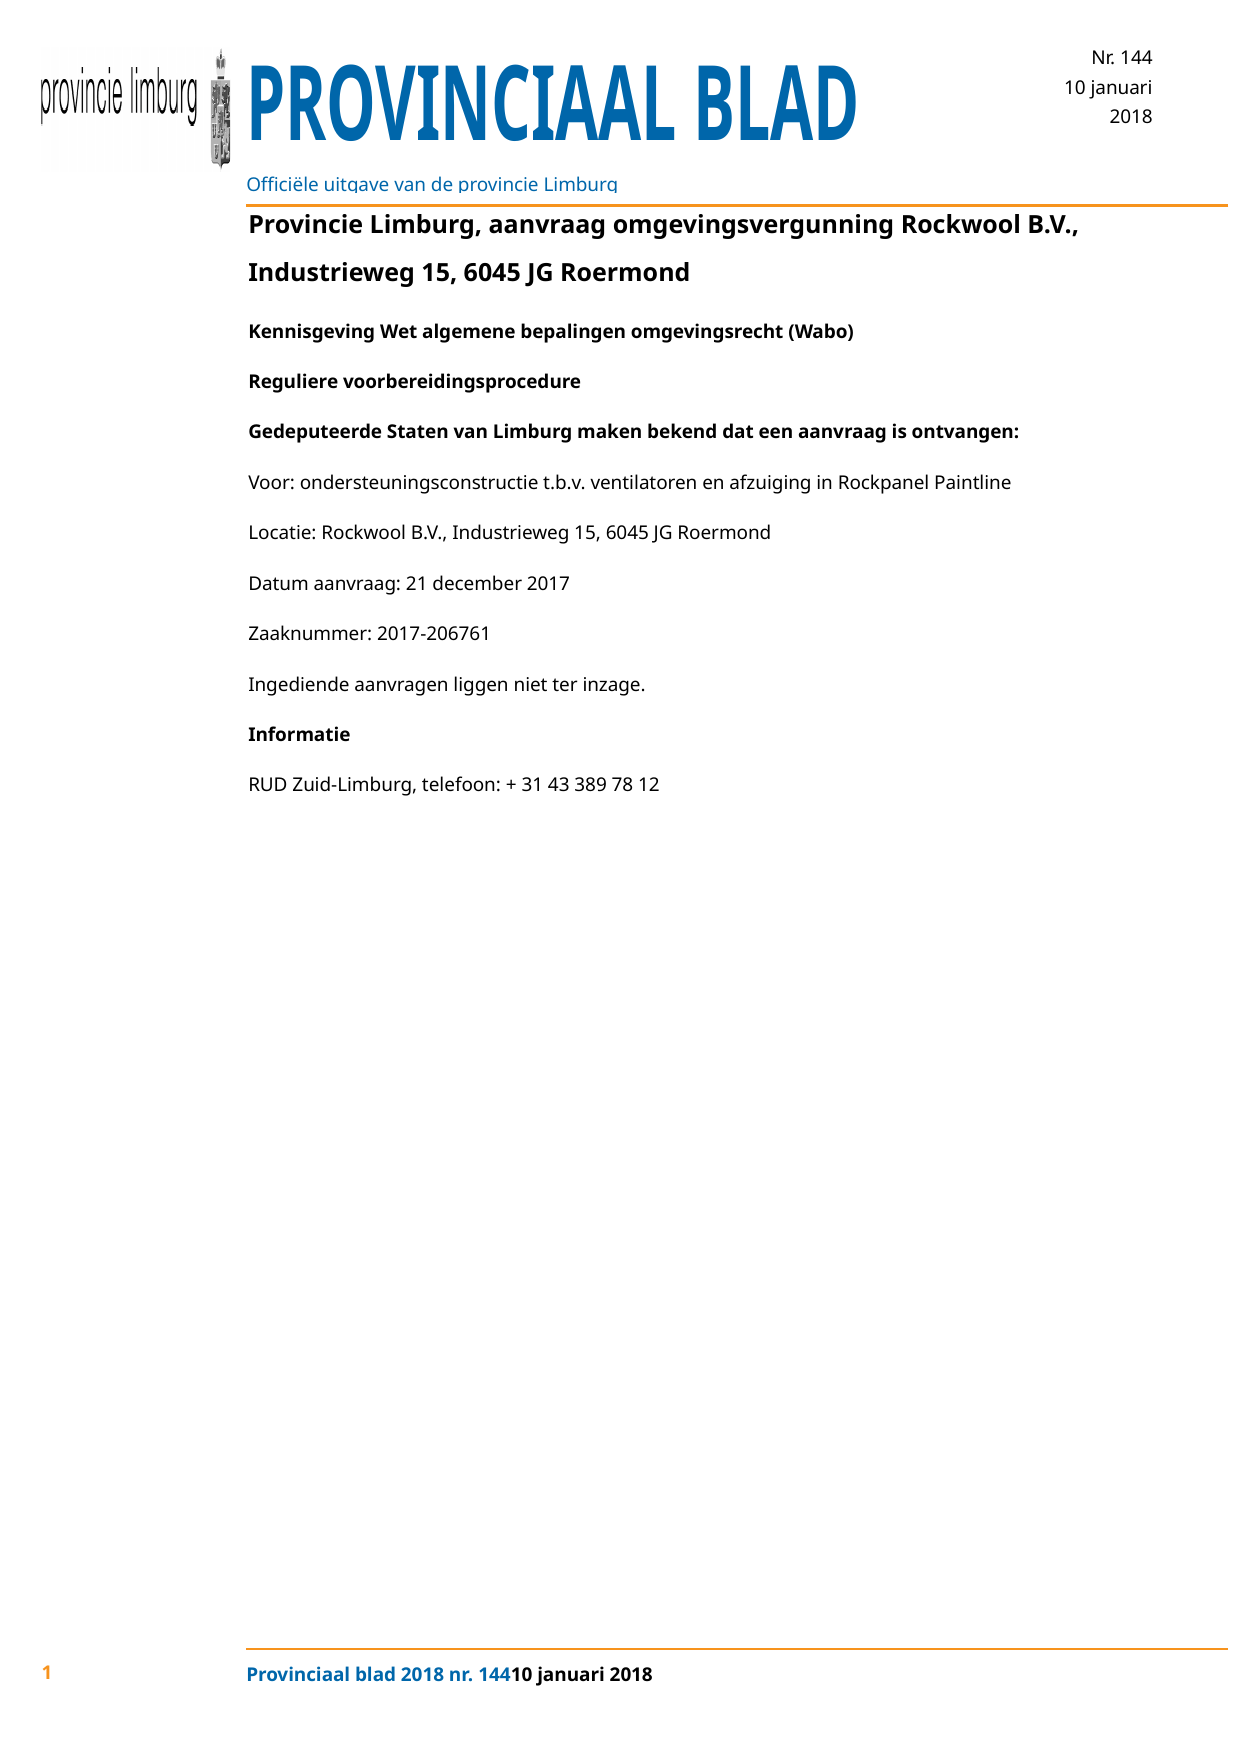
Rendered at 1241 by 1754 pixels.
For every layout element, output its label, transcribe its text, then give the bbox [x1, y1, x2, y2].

text Reguliere voorbereidingsprocedure [248, 368, 1152, 394]
text Locatie: Rockwool B.V., Industrieweg 15, 6045 JG Roermond [248, 519, 1152, 545]
text Ingediende aanvragen liggen niet ter inzage. [248, 671, 1152, 697]
text Gedeputeerde Staten van Limburg maken bekend dat een aanvraag is ontvangen: [248, 419, 1152, 444]
text Kennisgeving Wet algemene bepalingen omgevingsrecht (Wabo) [248, 318, 1152, 344]
text Datum aanvraag: 21 december 2017 [248, 570, 1152, 596]
text RUD Zuid-Limburg, telefoon: + 31 43 389 78 12 [248, 772, 1152, 797]
text Zaaknummer: 2017-206761 [248, 620, 1152, 646]
text Voor: ondersteuningsconstructie t.b.v. ventilatoren en afzuiging in Rockpanel Paintline [248, 469, 1152, 495]
text Informatie [248, 721, 1152, 747]
text Provincie Limburg, aanvraag omgevingsvergunning Rockwool B.V., Industrieweg 15, 6045 JG Roermond [248, 207, 1152, 288]
picture [41, 47, 231, 172]
